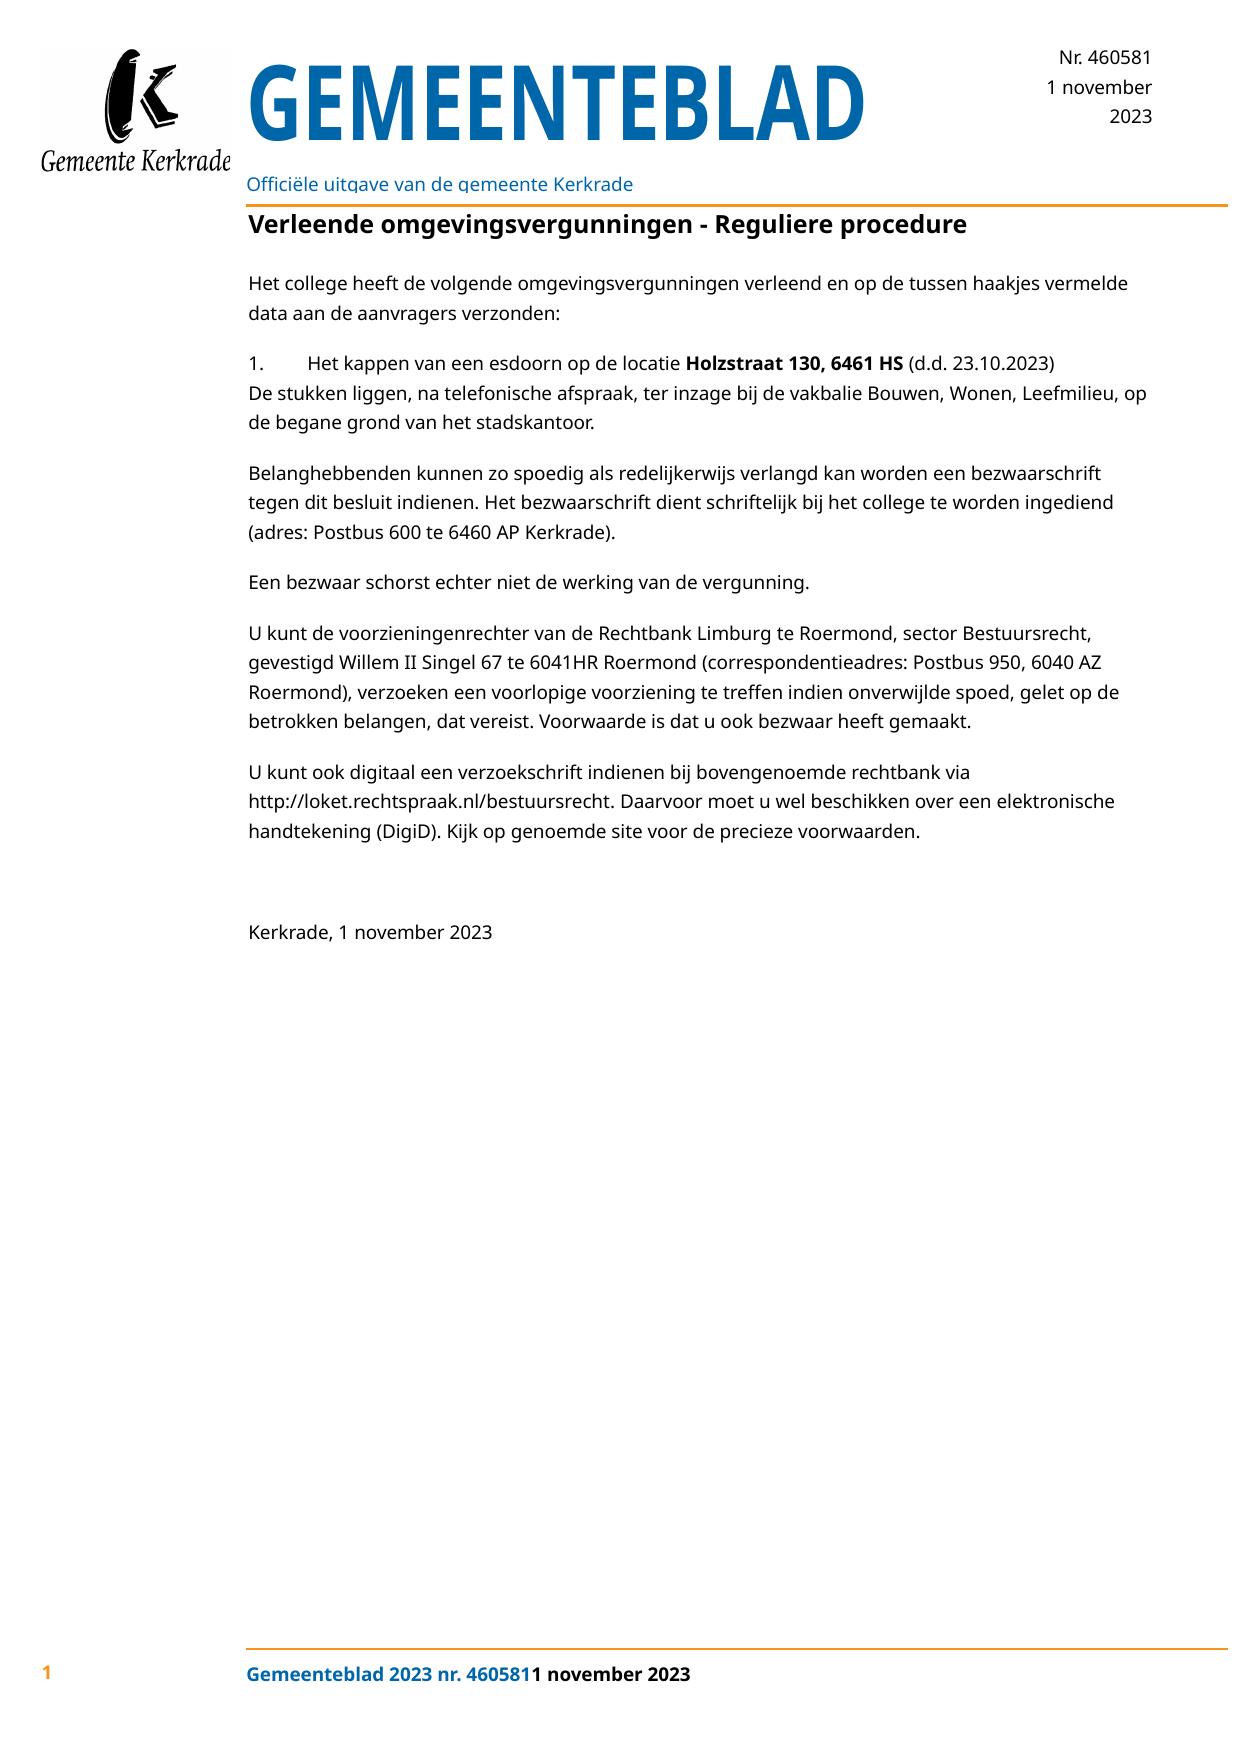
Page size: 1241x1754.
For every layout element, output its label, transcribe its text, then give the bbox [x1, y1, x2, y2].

text De stukken liggen, na telefonische afspraak, ter inzage bij de vakbalie Bouwen, Wonen, Leefmilieu, op de begane grond van het stadskantoor. [248, 380, 1152, 435]
picture [41, 47, 231, 172]
text Kerkrade, 1 november 2023 [248, 919, 1152, 945]
text U kunt de voorzieningenrechter van de Rechtbank Limburg te Roermond, sector Bestuursrecht, gevestigd Willem II Singel 67 te 6041HR Roermond (correspondentieadres: Postbus 950, 6040 AZ Roermond), verzoeken een voorlopige voorziening te treffen indien onverwijlde spoed, gelet op de betrokken belangen, dat vereist. Voorwaarde is dat u ook bezwaar heeft gemaakt. [248, 620, 1152, 734]
text Belanghebbenden kunnen zo spoedig als redelijkerwijs verlangd kan worden een bezwaarschrift tegen dit besluit indienen. Het bezwaarschrift dient schriftelijk bij het college te worden ingediend (adres: Postbus 600 te 6460 AP Kerkrade). [248, 460, 1152, 545]
list Het kappen van een esdoorn op de locatie Holzstraat 130, 6461 HS (d.d. 23.10.2023) [248, 350, 1152, 376]
text Een bezwaar schorst echter niet de werking van de vergunning. [248, 569, 1152, 595]
text U kunt ook digitaal een verzoekschrift indienen bij bovengenoemde rechtbank via http://loket.rechtspraak.nl/bestuursrecht. Daarvoor moet u wel beschikken over een elektronische handtekening (DigiD). Kijk op genoemde site voor de precieze voorwaarden. [248, 759, 1152, 844]
text Het college heeft de volgende omgevingsvergunningen verleend en op de tussen haakjes vermelde data aan de aanvragers verzonden: [248, 270, 1152, 326]
text Verleende omgevingsvergunningen - Reguliere procedure [248, 207, 1152, 241]
